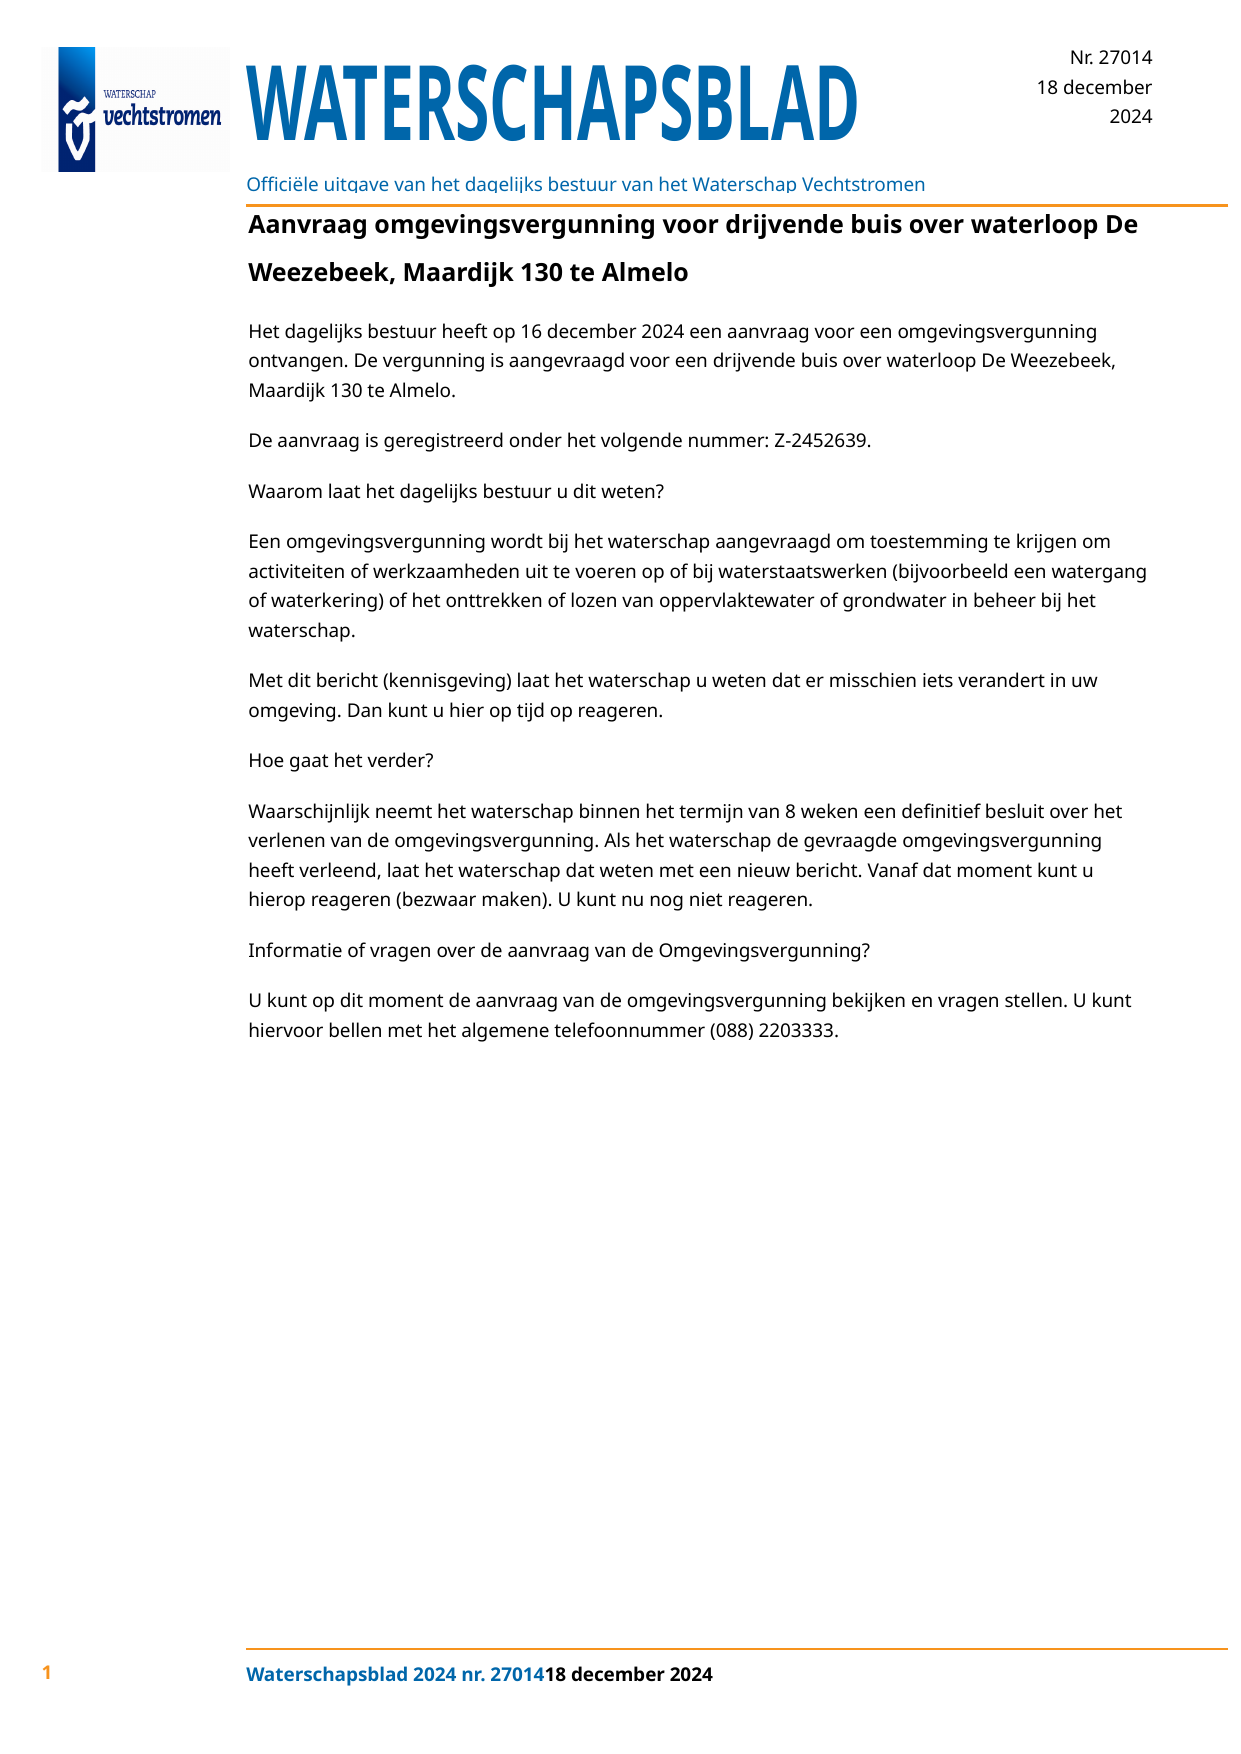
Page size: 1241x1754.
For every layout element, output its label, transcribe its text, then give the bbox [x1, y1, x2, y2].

text De aanvraag is geregistreerd onder het volgende nummer: Z-2452639. [248, 427, 1152, 453]
text Informatie of vragen over de aanvraag van de Omgevingsvergunning? [248, 937, 1152, 963]
text Waarom laat het dagelijks bestuur u dit weten? [248, 478, 1152, 504]
text Waarschijnlijk neemt het waterschap binnen het termijn van 8 weken een definitief besluit over het verlenen van de omgevingsvergunning. Als het waterschap de gevraagde omgevingsvergunning heeft verleend, laat het waterschap dat weten met een nieuw bericht. Vanaf dat moment kunt u hierop reageren (bezwaar maken). U kunt nu nog niet reageren. [248, 798, 1152, 912]
picture [41, 47, 231, 172]
text Het dagelijks bestuur heeft op 16 december 2024 een aanvraag voor een omgevingsvergunning ontvangen. De vergunning is aangevraagd voor een drijvende buis over waterloop De Weezebeek, Maardijk 130 te Almelo. [248, 318, 1152, 403]
text Aanvraag omgevingsvergunning voor drijvende buis over waterloop De Weezebeek, Maardijk 130 te Almelo [248, 207, 1152, 288]
text Hoe gaat het verder? [248, 747, 1152, 773]
text Met dit bericht (kennisgeving) laat het waterschap u weten dat er misschien iets verandert in uw omgeving. Dan kunt u hier op tijd op reageren. [248, 667, 1152, 723]
text U kunt op dit moment de aanvraag van de omgevingsvergunning bekijken en vragen stellen. U kunt hiervoor bellen met het algemene telefoonnummer (088) 2203333. [248, 987, 1152, 1043]
text Een omgevingsvergunning wordt bij het waterschap aangevraagd om toestemming te krijgen om activiteiten of werkzaamheden uit te voeren op of bij waterstaatswerken (bijvoorbeeld een watergang of waterkering) of het onttrekken of lozen van oppervlaktewater of grondwater in beheer bij het waterschap. [248, 528, 1152, 643]
